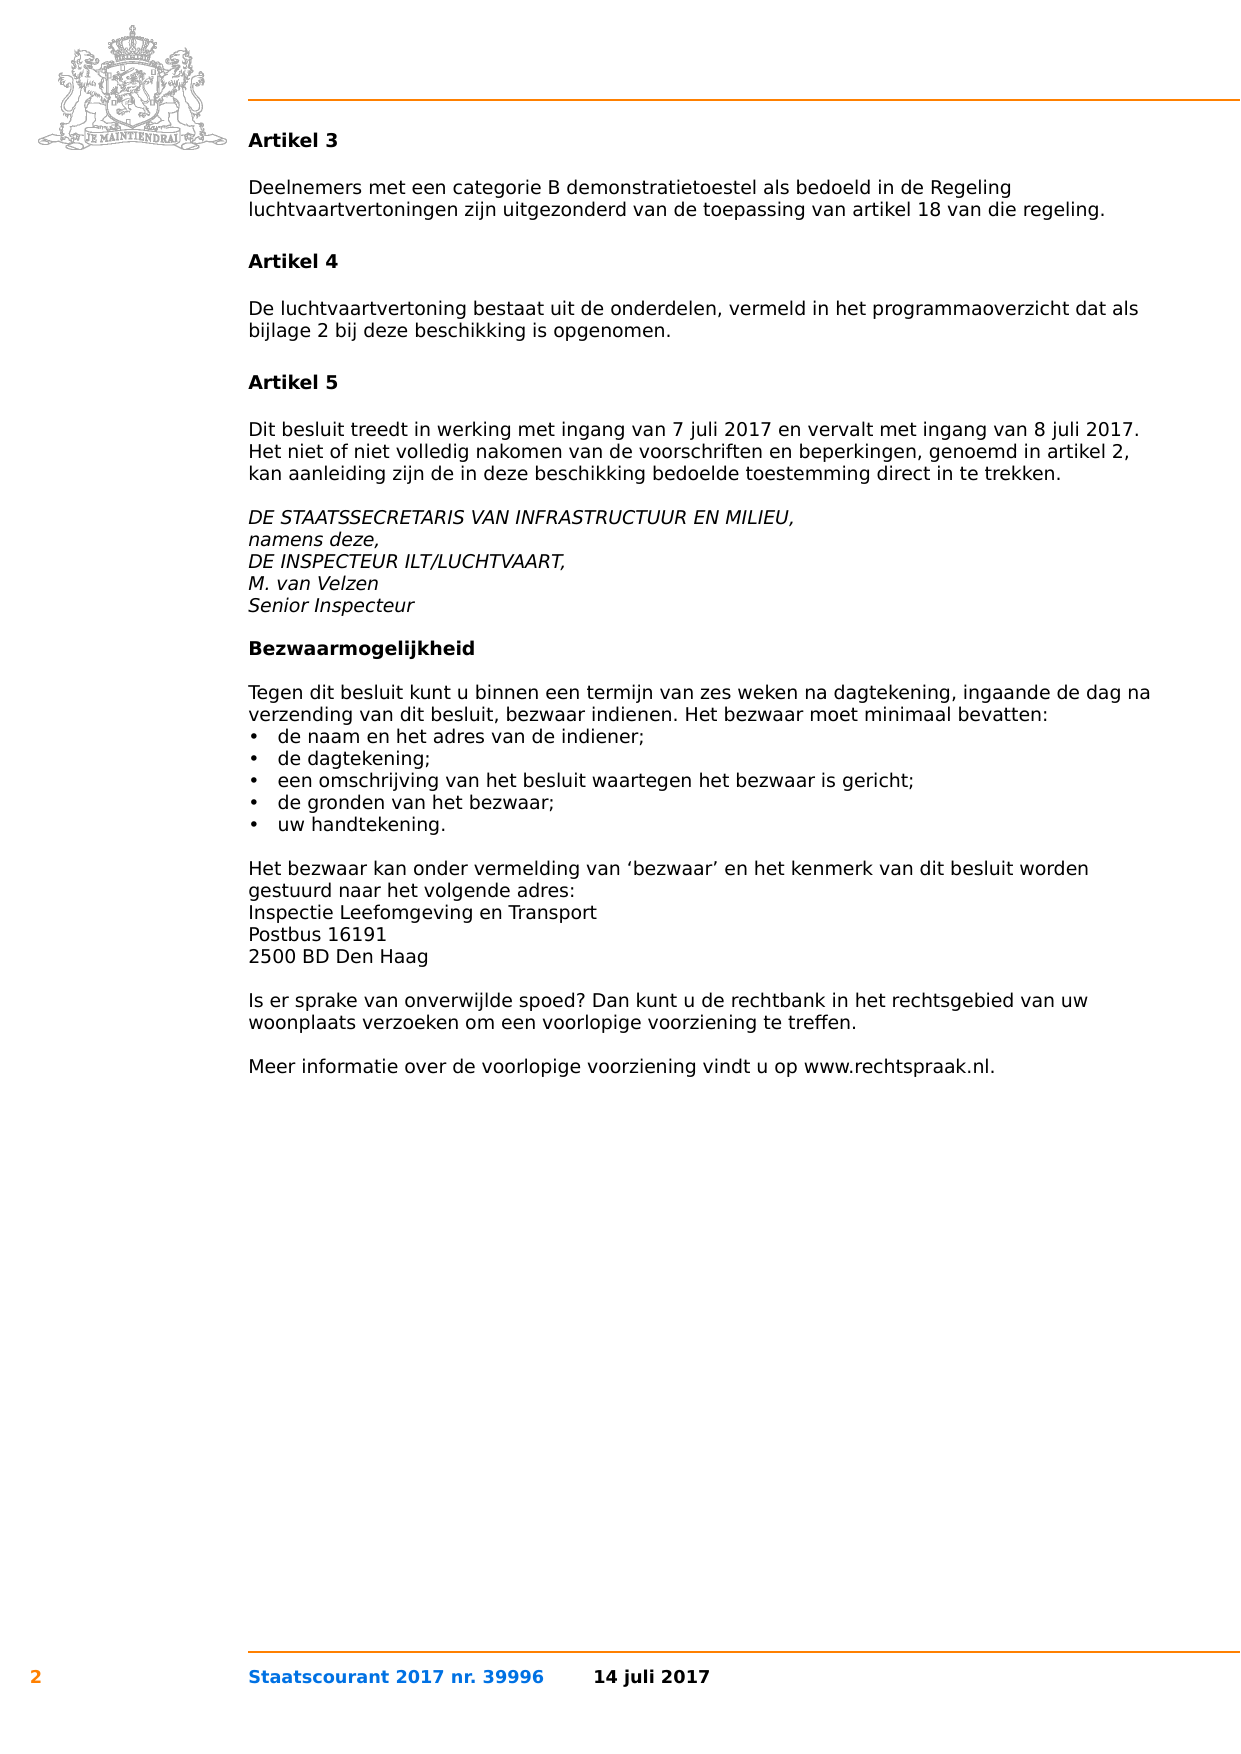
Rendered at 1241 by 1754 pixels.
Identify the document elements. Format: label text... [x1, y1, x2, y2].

text Bezwaarmogelijkheid [248, 638, 1163, 660]
picture [38, 25, 227, 150]
text Is er sprake van onverwijlde spoed? Dan kunt u de rechtbank in het rechtsgebied van uw woonplaats verzoeken om een voorlopige voorziening te treffen. [248, 990, 1163, 1034]
text Dit besluit treedt in werking met ingang van 7 juli 2017 en vervalt met ingang van 8 juli 2017. Het niet of niet volledig nakomen van de voorschriften en beperkingen, genoemd in artikel 2, kan aanleiding zijn de in deze beschikking bedoelde toestemming direct in te trekken. [248, 419, 1163, 485]
subtitle Artikel 4 [248, 251, 1163, 273]
text • de dagtekening; [248, 748, 1163, 770]
text 2500 BD Den Haag [248, 946, 1163, 968]
text Postbus 16191 [248, 924, 1163, 946]
text Tegen dit besluit kunt u binnen een termijn van zes weken na dagtekening, ingaande de dag na verzending van dit besluit, bezwaar indienen. Het bezwaar moet minimaal bevatten: [248, 682, 1163, 726]
subtitle Artikel 3 [248, 130, 1163, 152]
text Het bezwaar kan onder vermelding van ‘bezwaar’ en het kenmerk van dit besluit worden gestuurd naar het volgende adres: [248, 858, 1163, 902]
text • de naam en het adres van de indiener; [248, 726, 1163, 748]
text • een omschrijving van het besluit waartegen het bezwaar is gericht; [248, 770, 1163, 792]
text DE STAATSSECRETARIS VAN INFRASTRUCTUUR EN MILIEU, namens deze, DE INSPECTEUR ILT/LUCHTVAART, M. van Velzen Senior Inspecteur [248, 507, 1163, 616]
text Meer informatie over de voorlopige voorziening vindt u op www.rechtspraak.nl. [248, 1056, 1163, 1077]
text • de gronden van het bezwaar; [248, 792, 1163, 814]
text De luchtvaartvertoning bestaat uit de onderdelen, vermeld in het programmaoverzicht dat als bijlage 2 bij deze beschikking is opgenomen. [248, 298, 1163, 342]
text Deelnemers met een categorie B demonstratietoestel als bedoeld in de Regeling luchtvaartvertoningen zijn uitgezonderd van de toepassing van artikel 18 van die regeling. [248, 177, 1163, 221]
text Inspectie Leefomgeving en Transport [248, 902, 1163, 924]
subtitle Artikel 5 [248, 372, 1163, 394]
text • uw handtekening. [248, 814, 1163, 836]
